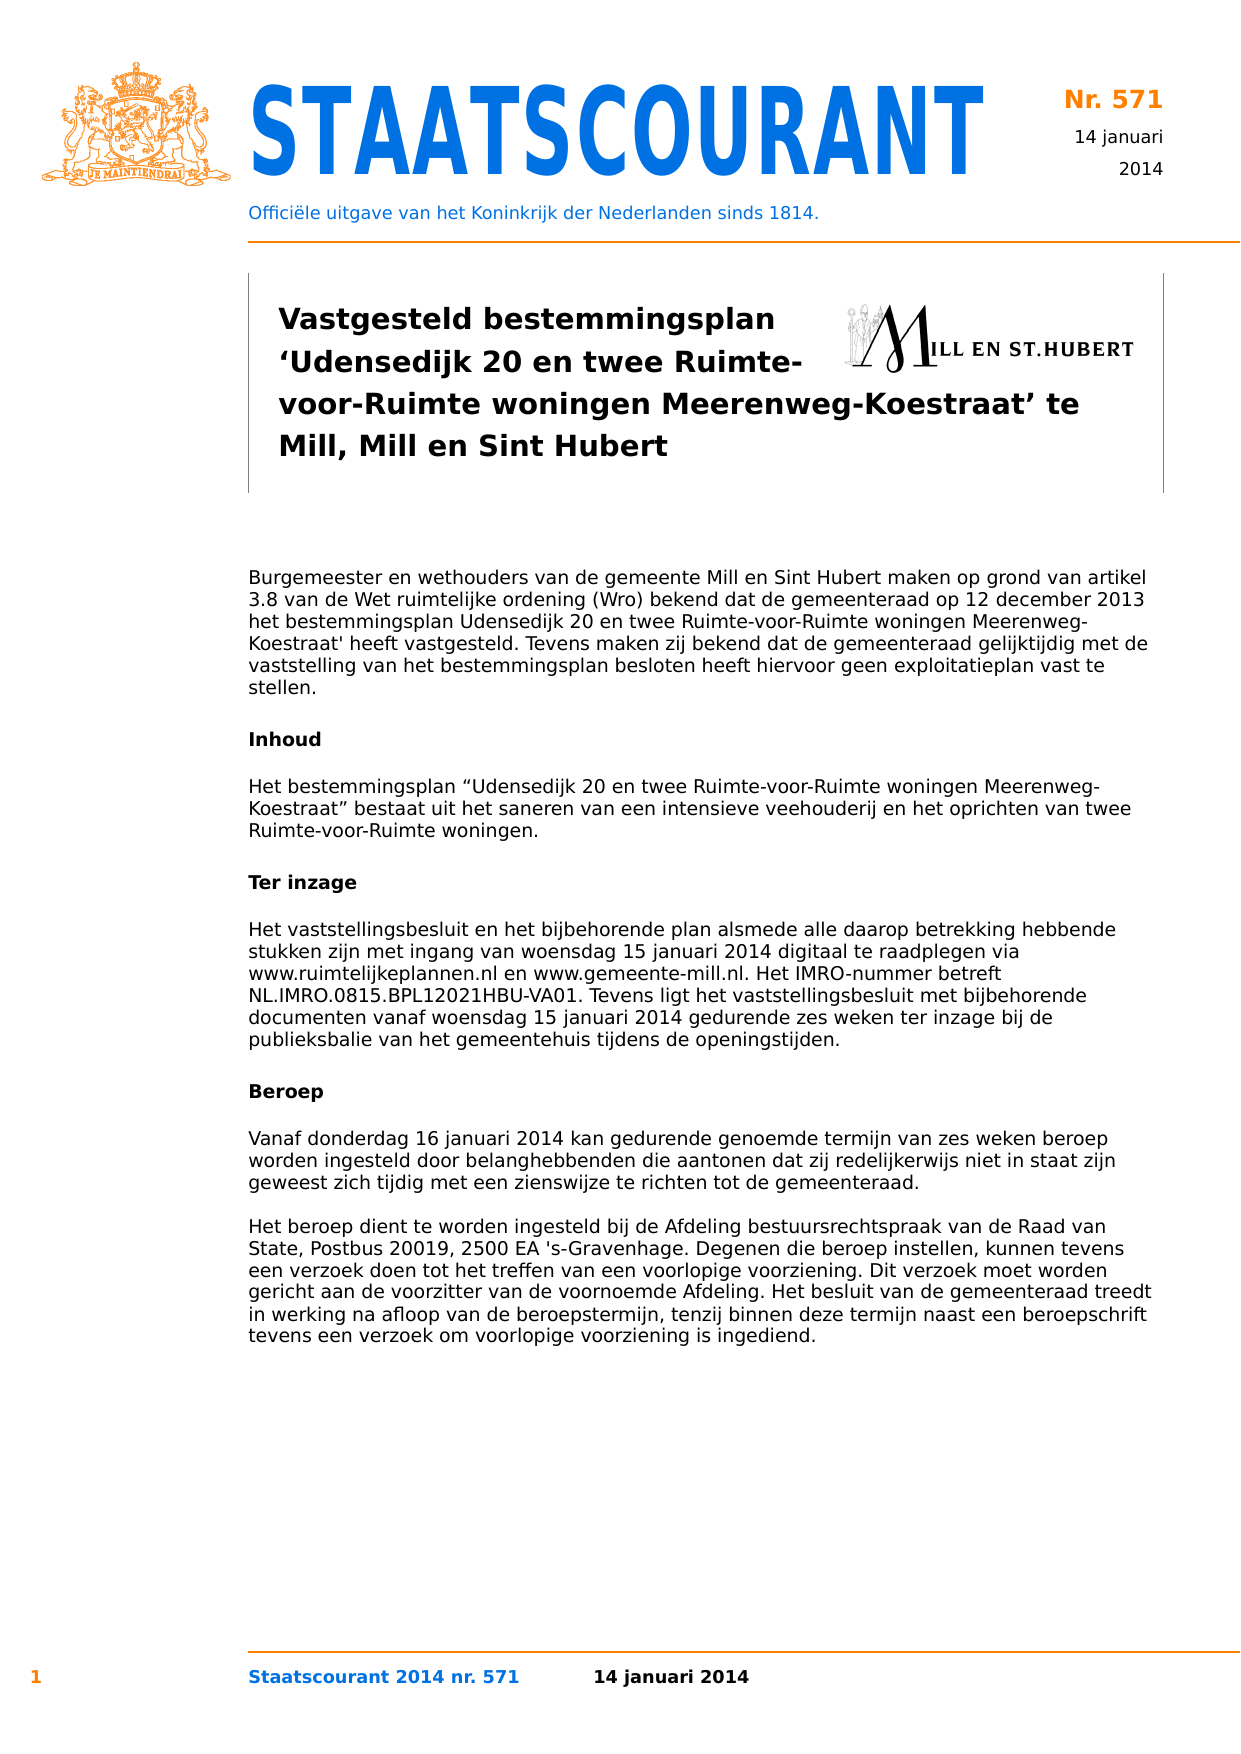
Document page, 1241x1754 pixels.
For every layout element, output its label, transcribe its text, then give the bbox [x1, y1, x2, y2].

table_header Nr. 571 [998, 62, 1240, 121]
subtitle Beroep [248, 1081, 1163, 1103]
picture [844, 302, 1134, 374]
table_header [25, 62, 248, 241]
subtitle Vastgesteld bestemmingsplan ‘Udensedijk 20 en twee Ruimte-voor-Ruimte woningen Meerenweg-Koestraat’ te Mill, Mill en Sint Hubert [249, 273, 1163, 493]
table_cell 14 januari [998, 121, 1240, 153]
subtitle Inhoud [248, 729, 1163, 751]
table_cell Officiële uitgave van het Koninkrijk der Nederlanden sinds 1814. [248, 203, 1240, 241]
text Het vaststellingsbesluit en het bijbehorende plan alsmede alle daarop betrekking hebbende stukken zijn met ingang van woensdag 15 januari 2014 digitaal te raadplegen via www.ruimtelijkeplannen.nl en www.gemeente-mill.nl. Het IMRO-nummer betreft NL.IMRO.0815.BPL12021HBU-VA01. Tevens ligt het vaststellingsbesluit met bijbehorende documenten vanaf woensdag 15 januari 2014 gedurende zes weken ter inzage bij de publieksbalie van het gemeentehuis tijdens de openingstijden. [248, 919, 1163, 1051]
table_header STAATSCOURANT [248, 62, 998, 203]
text Burgemeester en wethouders van de gemeente Mill en Sint Hubert maken op grond van artikel 3.8 van de Wet ruimtelijke ordening (Wro) bekend dat de gemeenteraad op 12 december 2013 het bestemmingsplan Udensedijk 20 en twee Ruimte-voor-Ruimte woningen Meerenweg-Koestraat' heeft vastgesteld. Tevens maken zij bekend dat de gemeenteraad gelijktijdig met de vaststelling van het bestemmingsplan besloten heeft hiervoor geen exploitatieplan vast te stellen. [248, 567, 1163, 699]
text Vanaf donderdag 16 januari 2014 kan gedurende genoemde termijn van zes weken beroep worden ingesteld door belanghebbenden die aantonen dat zij redelijkerwijs niet in staat zijn geweest zich tijdig met een zienswijze te richten tot de gemeenteraad. [248, 1128, 1163, 1194]
text Het beroep dient te worden ingesteld bij de Afdeling bestuursrechtspraak van de Raad van State, Postbus 20019, 2500 EA 's-Gravenhage. Degenen die beroep instellen, kunnen tevens een verzoek doen tot het treffen van een voorlopige voorziening. Dit verzoek moet worden gericht aan de voorzitter van de voornoemde Afdeling. Het besluit van de gemeenteraad treedt in werking na afloop van de beroepstermijn, tenzij binnen deze termijn naast een beroepschrift tevens een verzoek om voorlopige voorziening is ingediend. [248, 1216, 1163, 1347]
table_cell 2014 [998, 153, 1240, 203]
text Het bestemmingsplan “Udensedijk 20 en twee Ruimte-voor-Ruimte woningen Meerenweg-Koestraat” bestaat uit het saneren van een intensieve veehouderij en het oprichten van twee Ruimte-voor-Ruimte woningen. [248, 776, 1163, 842]
picture [41, 62, 231, 186]
subtitle Ter inzage [248, 872, 1163, 894]
